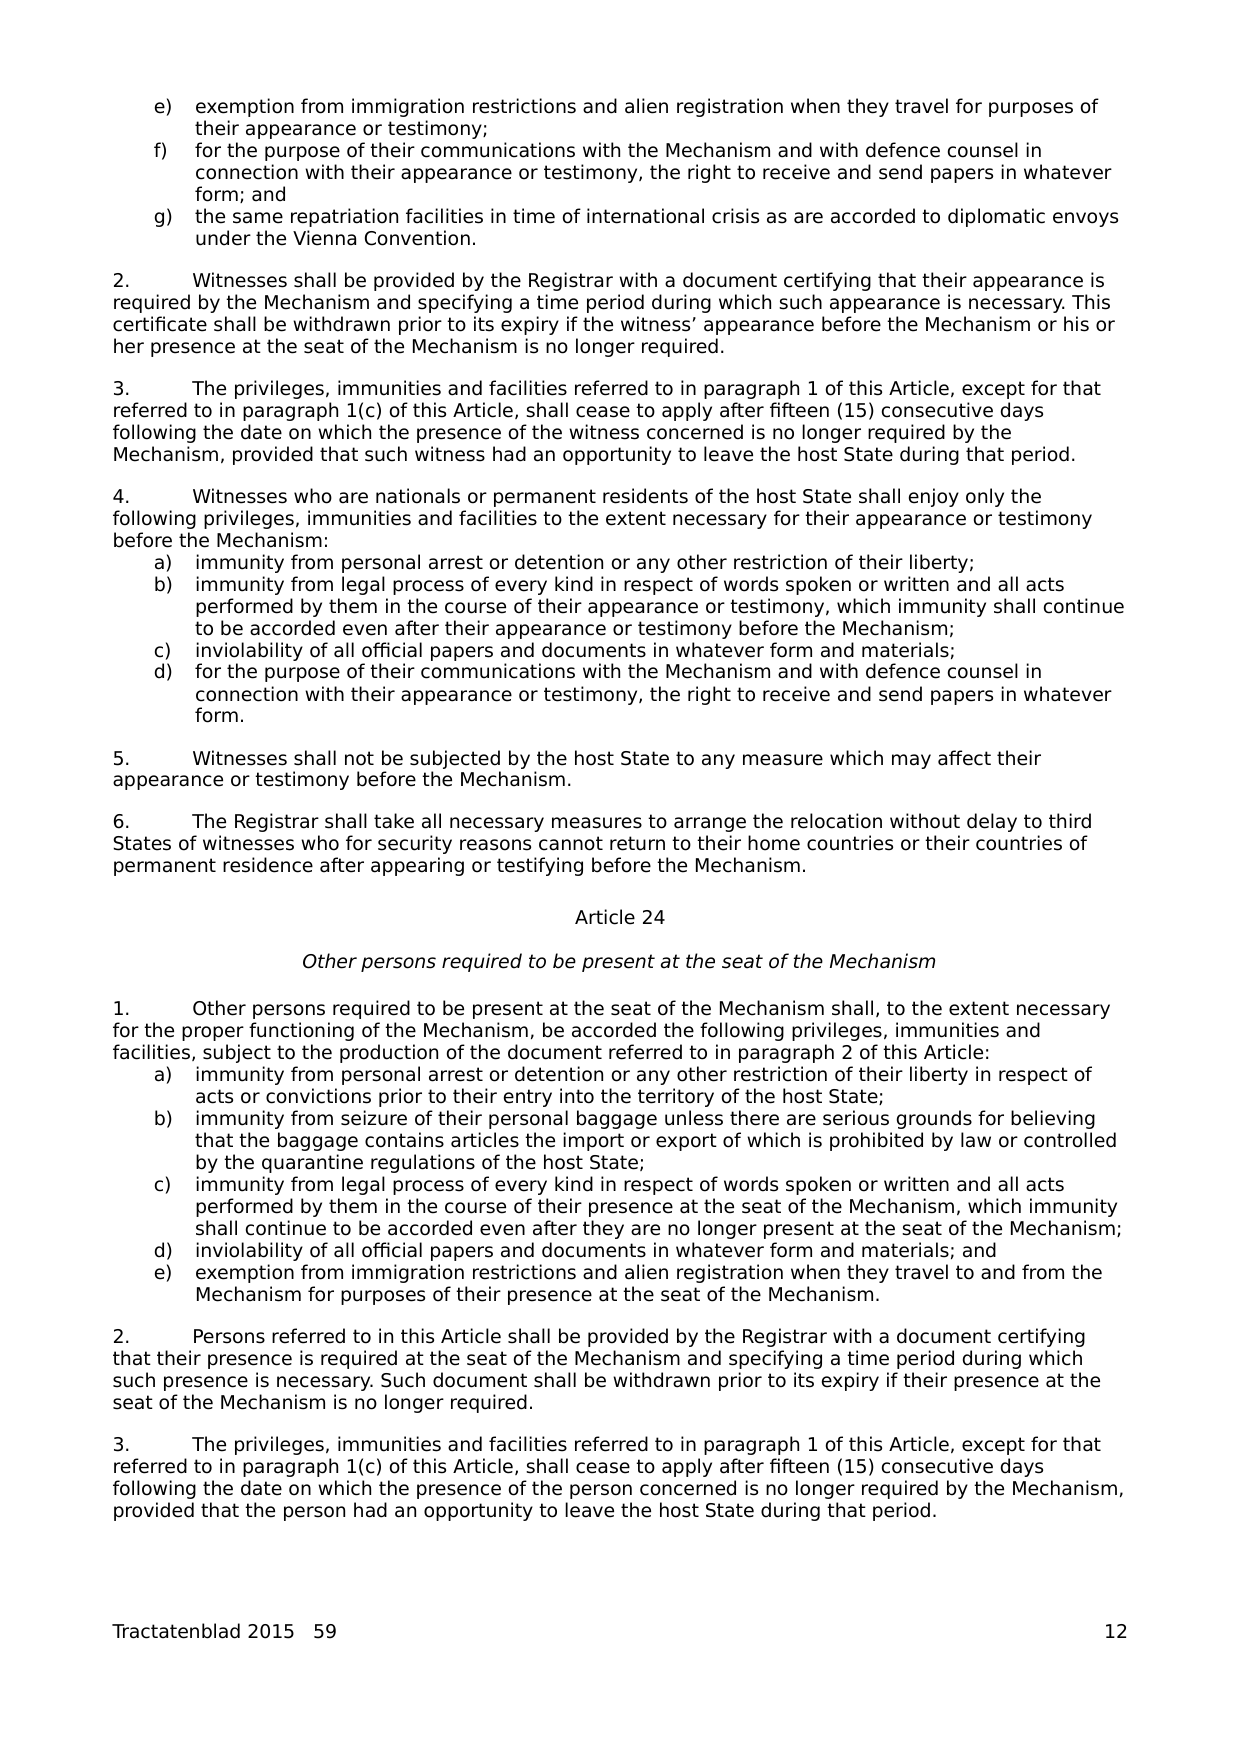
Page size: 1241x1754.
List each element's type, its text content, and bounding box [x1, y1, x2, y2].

text 2. Persons referred to in this Article shall be provided by the Registrar with a document certifying that their presence is required at the seat of the Mechanism and specifying a time period during which such presence is necessary. Such document shall be withdrawn prior to its expiry if their presence at the seat of the Mechanism is no longer required. [112, 1326, 1128, 1414]
text a) immunity from personal arrest or detention or any other restriction of their liberty in respect of acts or convictions prior to their entry into the territory of the host State; [153, 1064, 1128, 1108]
text 4. Witnesses who are nationals or permanent residents of the host State shall enjoy only the following privileges, immunities and facilities to the extent necessary for their appearance or testimony before the Mechanism: [112, 486, 1128, 552]
text e) exemption from immigration restrictions and alien registration when they travel for purposes of their appearance or testimony; [153, 96, 1128, 140]
text 3. The privileges, immunities and facilities referred to in paragraph 1 of this Article, except for that referred to in paragraph 1(c) of this Article, shall cease to apply after fifteen (15) consecutive days following the date on which the presence of the witness concerned is no longer required by the Mechanism, provided that such witness had an opportunity to leave the host State during that period. [112, 378, 1128, 466]
text g) the same repatriation facilities in time of international crisis as are accorded to diplomatic envoys under the Vienna Convention. [153, 206, 1128, 250]
text c) inviolability of all official papers and documents in whatever form and materials; [153, 639, 1128, 661]
text d) inviolability of all official papers and documents in whatever form and materials; and [153, 1240, 1128, 1262]
text 6. The Registrar shall take all necessary measures to arrange the relocation without delay to third States of witnesses who for security reasons cannot return to their home countries or their countries of permanent residence after appearing or testifying before the Mechanism. [112, 811, 1128, 877]
text a) immunity from personal arrest or detention or any other restriction of their liberty; [153, 552, 1128, 573]
text f) for the purpose of their communications with the Mechanism and with defence counsel in connection with their appearance or testimony, the right to receive and send papers in whatever form; and [153, 140, 1128, 206]
text 5. Witnesses shall not be subjected by the host State to any measure which may affect their appearance or testimony before the Mechanism. [112, 747, 1128, 791]
text 1. Other persons required to be present at the seat of the Mechanism shall, to the extent necessary for the proper functioning of the Mechanism, be accorded the following privileges, immunities and facilities, subject to the production of the document referred to in paragraph 2 of this Article: [112, 998, 1128, 1064]
text d) for the purpose of their communications with the Mechanism and with defence counsel in connection with their appearance or testimony, the right to receive and send papers in whatever form. [153, 661, 1128, 727]
text e) exemption from immigration restrictions and alien registration when they travel to and from the Mechanism for purposes of their presence at the seat of the Mechanism. [153, 1262, 1128, 1306]
text 2. Witnesses shall be provided by the Registrar with a document certifying that their appearance is required by the Mechanism and specifying a time period during which such appearance is necessary. This certificate shall be withdrawn prior to its expiry if the witness’ appearance before the Mechanism or his or her presence at the seat of the Mechanism is no longer required. [112, 270, 1128, 358]
text 3. The privileges, immunities and facilities referred to in paragraph 1 of this Article, except for that referred to in paragraph 1(c) of this Article, shall cease to apply after fifteen (15) consecutive days following the date on which the presence of the person concerned is no longer required by the Mechanism, provided that the person had an opportunity to leave the host State during that period. [112, 1434, 1128, 1522]
subtitle Article 24 Other persons required to be present at the seat of the Mechanism [112, 907, 1128, 973]
text b) immunity from seizure of their personal baggage unless there are serious grounds for believing that the baggage contains articles the import or export of which is prohibited by law or controlled by the quarantine regulations of the host State; [153, 1108, 1128, 1174]
text b) immunity from legal process of every kind in respect of words spoken or written and all acts performed by them in the course of their appearance or testimony, which immunity shall continue to be accorded even after their appearance or testimony before the Mechanism; [153, 573, 1128, 639]
text c) immunity from legal process of every kind in respect of words spoken or written and all acts performed by them in the course of their presence at the seat of the Mechanism, which immunity shall continue to be accorded even after they are no longer present at the seat of the Mechanism; [153, 1174, 1128, 1240]
